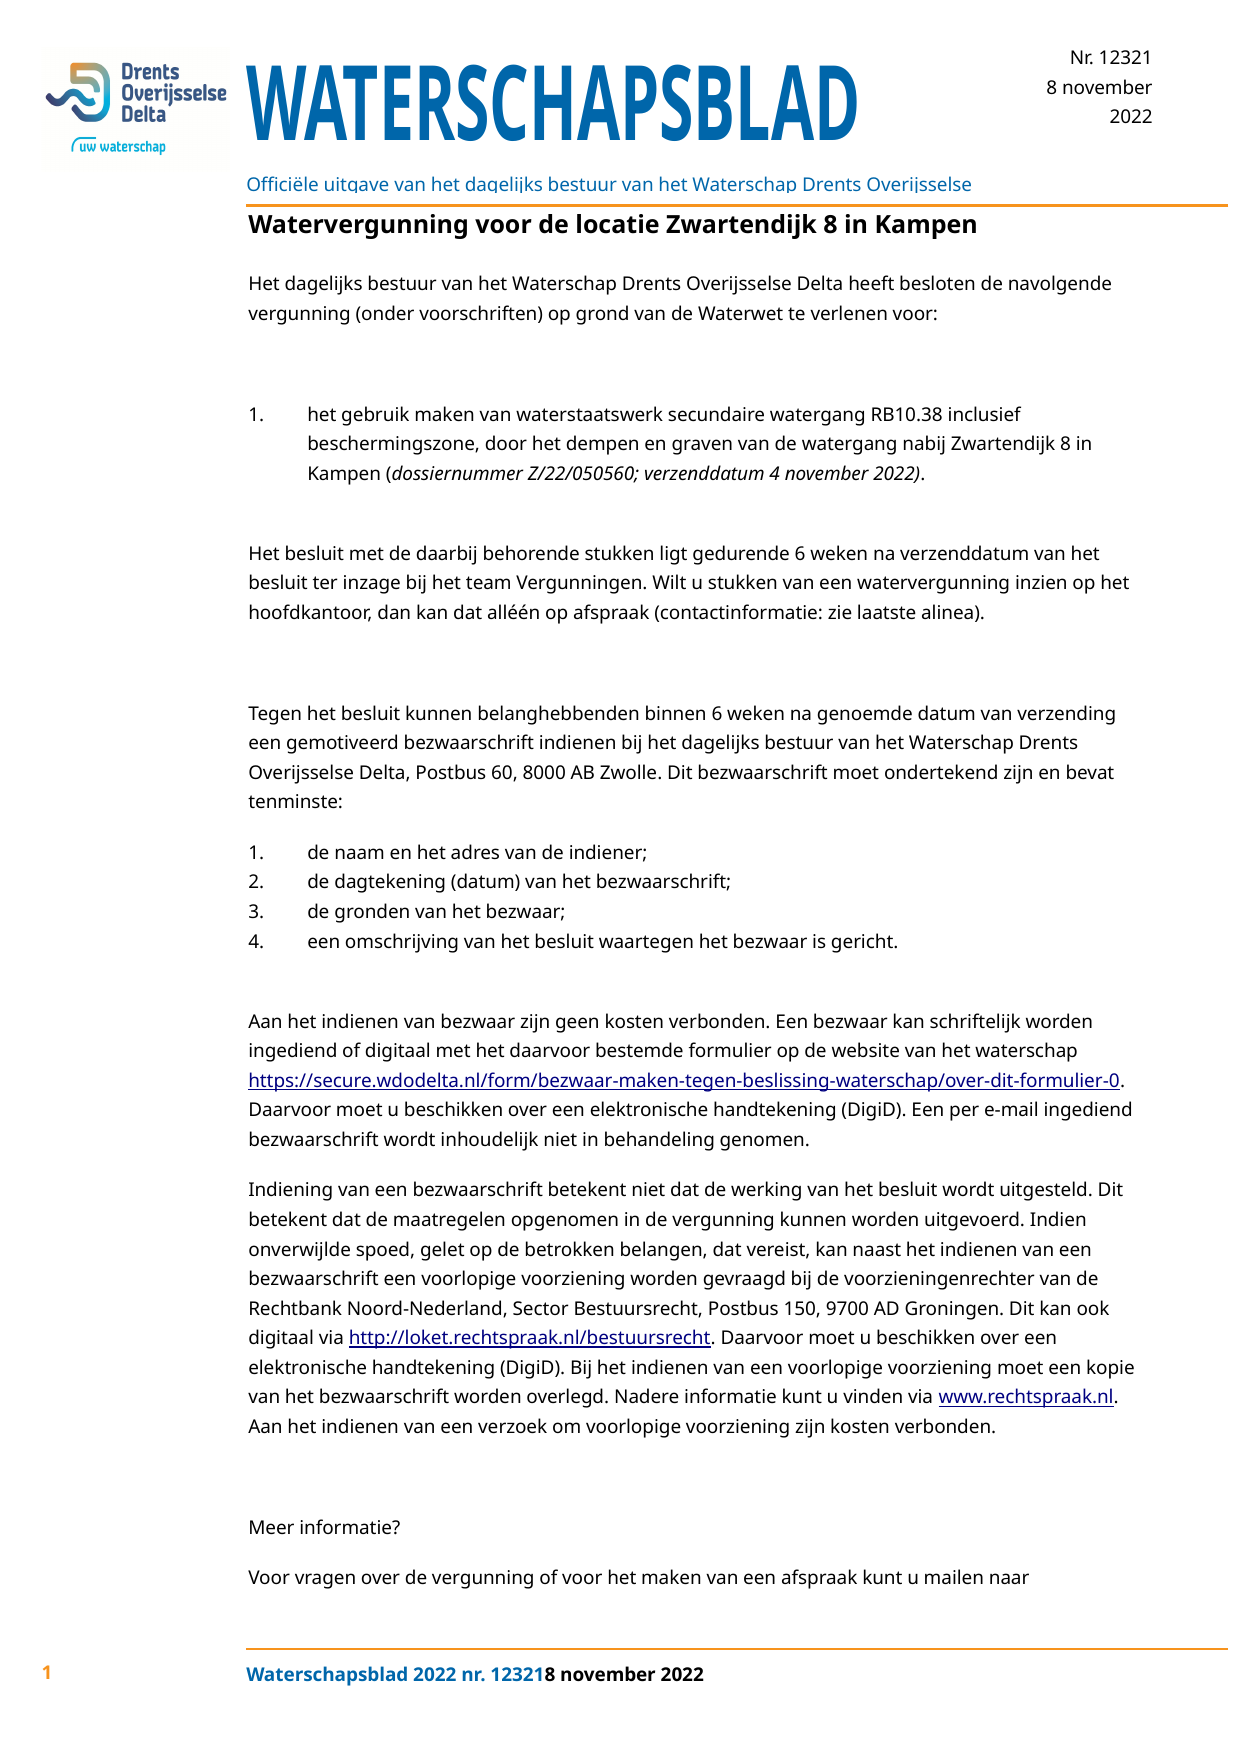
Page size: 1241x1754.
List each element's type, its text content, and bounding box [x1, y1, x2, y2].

list de dagtekening (datum) van het bezwaarschrift; [248, 869, 1152, 894]
text Het besluit met de daarbij behorende stukken ligt gedurende 6 weken na verzenddatum van het besluit ter inzage bij het team Vergunningen. Wilt u stukken van een watervergunning inzien op het hoofdkantoor, dan kan dat alléén op afspraak (contactinformatie: zie laatste alinea). [248, 540, 1152, 625]
text Het dagelijks bestuur van het Waterschap Drents Overijsselse Delta heeft besloten de navolgende vergunning (onder voorschriften) op grond van de Waterwet te verlenen voor: [248, 270, 1152, 326]
text Watervergunning voor de locatie Zwartendijk 8 in Kampen [248, 207, 1152, 241]
picture [41, 47, 231, 172]
text Aan het indienen van bezwaar zijn geen kosten verbonden. Een bezwaar kan schriftelijk worden ingediend of digitaal met het daarvoor bestemde formulier op de website van het waterschap https://secure.wdodelta.nl/form/bezwaar-maken-tegen-beslissing-waterschap/over-dit-formulier-0. Daarvoor moet u beschikken over een elektronische handtekening (DigiD). Een per e-mail ingediend bezwaarschrift wordt inhoudelijk niet in behandeling genomen. [248, 1008, 1152, 1152]
text Indiening van een bezwaarschrift betekent niet dat de werking van het besluit wordt uitgesteld. Dit betekent dat de maatregelen opgenomen in de vergunning kunnen worden uitgevoerd. Indien onverwijlde spoed, gelet op de betrokken belangen, dat vereist, kan naast het indienen van een bezwaarschrift een voorlopige voorziening worden gevraagd bij de voorzieningenrechter van de Rechtbank Noord-Nederland, Sector Bestuursrecht, Postbus 150, 9700 AD Groningen. Dit kan ook digitaal via http://loket.rechtspraak.nl/bestuursrecht. Daarvoor moet u beschikken over een elektronische handtekening (DigiD). Bij het indienen van een voorlopige voorziening moet een kopie van het bezwaarschrift worden overlegd. Nadere informatie kunt u vinden via www.rechtspraak.nl. Aan het indienen van een verzoek om voorlopige voorziening zijn kosten verbonden. [248, 1177, 1152, 1439]
text Voor vragen over de vergunning of voor het maken van een afspraak kunt u mailen naar [248, 1564, 1152, 1590]
list een omschrijving van het besluit waartegen het bezwaar is gericht. [248, 928, 1152, 953]
list de naam en het adres van de indiener; [248, 839, 1152, 865]
text Tegen het besluit kunnen belanghebbenden binnen 6 weken na genoemde datum van verzending een gemotiveerd bezwaarschrift indienen bij het dagelijks bestuur van het Waterschap Drents Overijsselse Delta, Postbus 60, 8000 AB Zwolle. Dit bezwaarschrift moet ondertekend zijn en bevat tenminste: [248, 700, 1152, 814]
text Meer informatie? [248, 1514, 1152, 1540]
list het gebruik maken van waterstaatswerk secundaire watergang RB10.38 inclusief beschermingszone, door het dempen en graven van de watergang nabij Zwartendijk 8 in Kampen (dossiernummer Z/22/050560; verzenddatum 4 november 2022). [248, 401, 1152, 486]
list de gronden van het bezwaar; [248, 898, 1152, 924]
